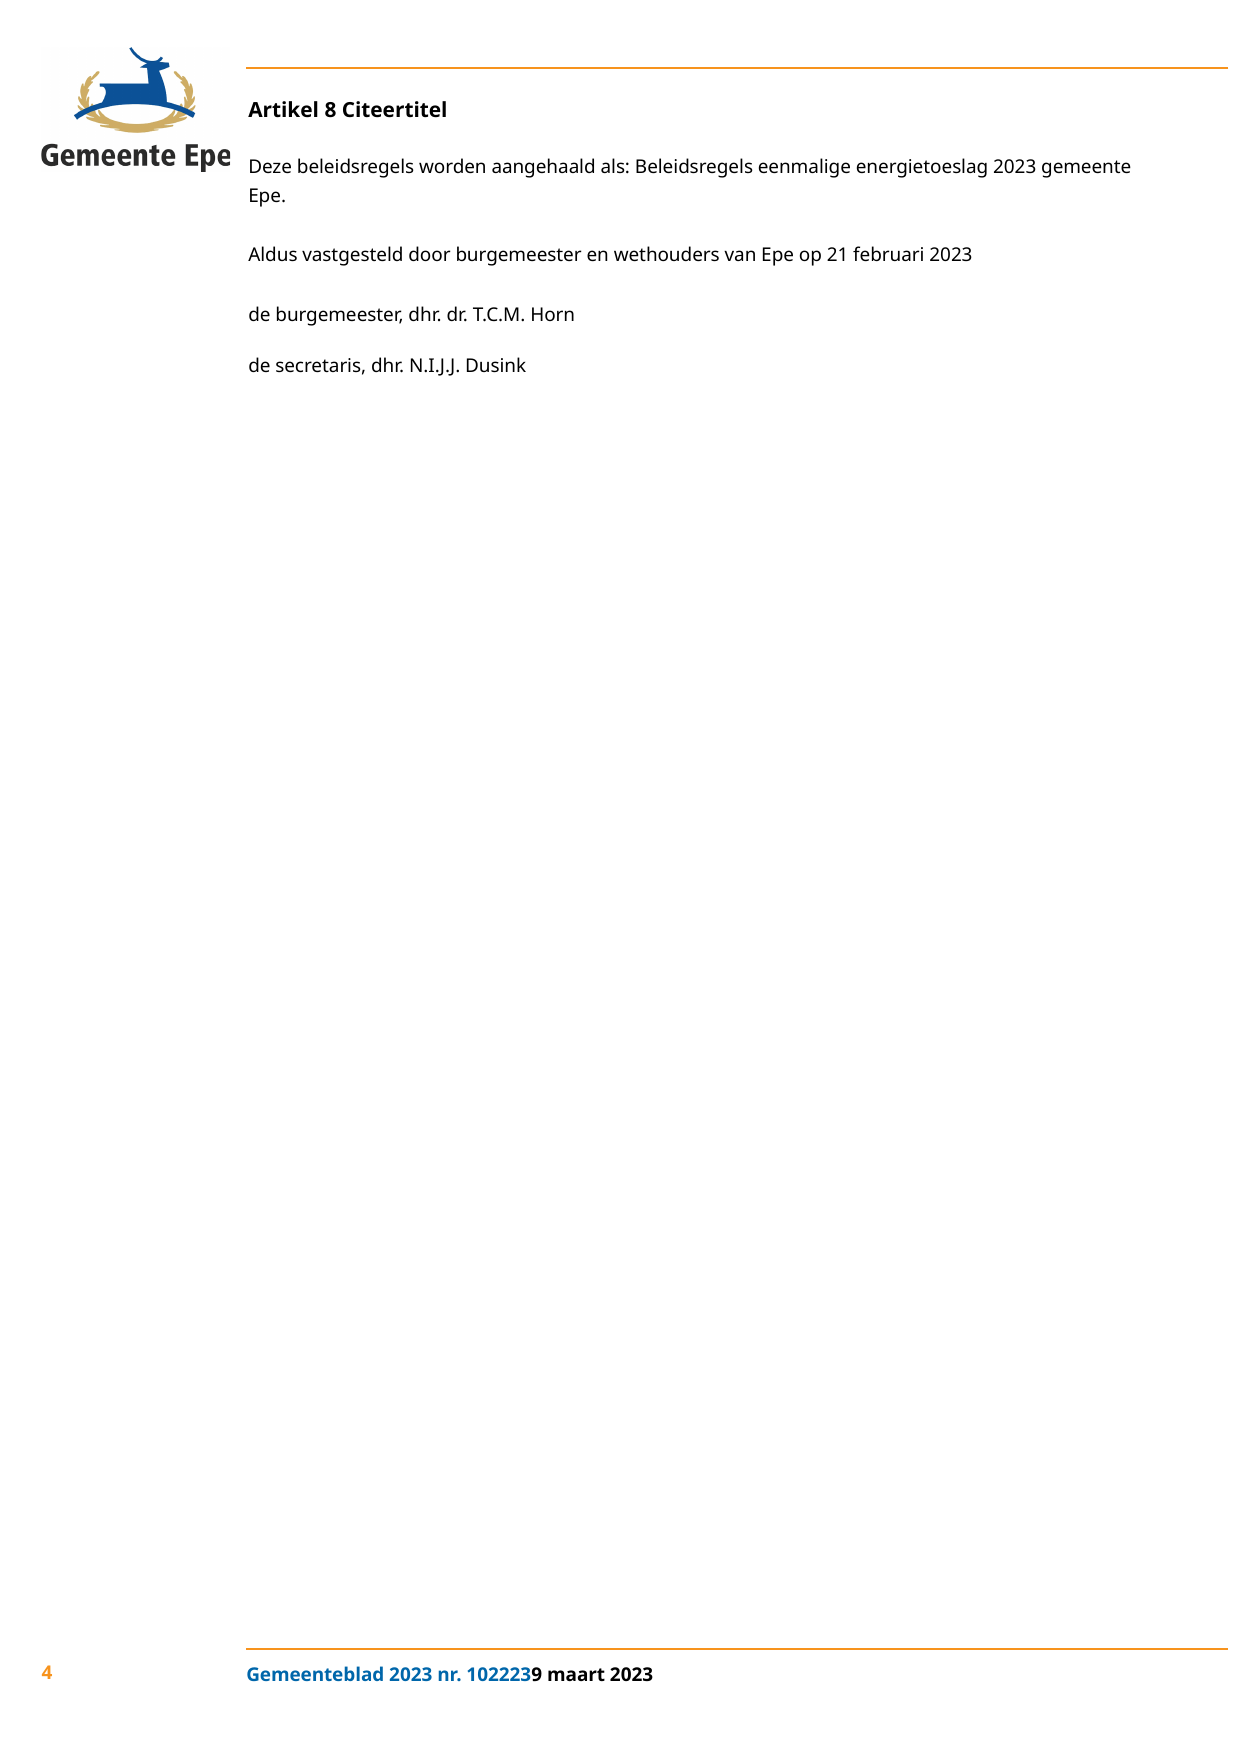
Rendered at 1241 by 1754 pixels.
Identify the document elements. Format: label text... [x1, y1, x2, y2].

text Artikel 8 Citeertitel [248, 95, 1152, 123]
text Deze beleidsregels worden aangehaald als: Beleidsregels eenmalige energietoeslag 2023 gemeente Epe. [248, 153, 1152, 208]
text de burgemeester, dhr. dr. T.C.M. Horn [248, 301, 1152, 326]
text de secretaris, dhr. N.I.J.J. Dusink [248, 352, 1152, 378]
picture [41, 47, 231, 172]
text Aldus vastgesteld door burgemeester en wethouders van Epe op 21 februari 2023 [248, 242, 1152, 267]
